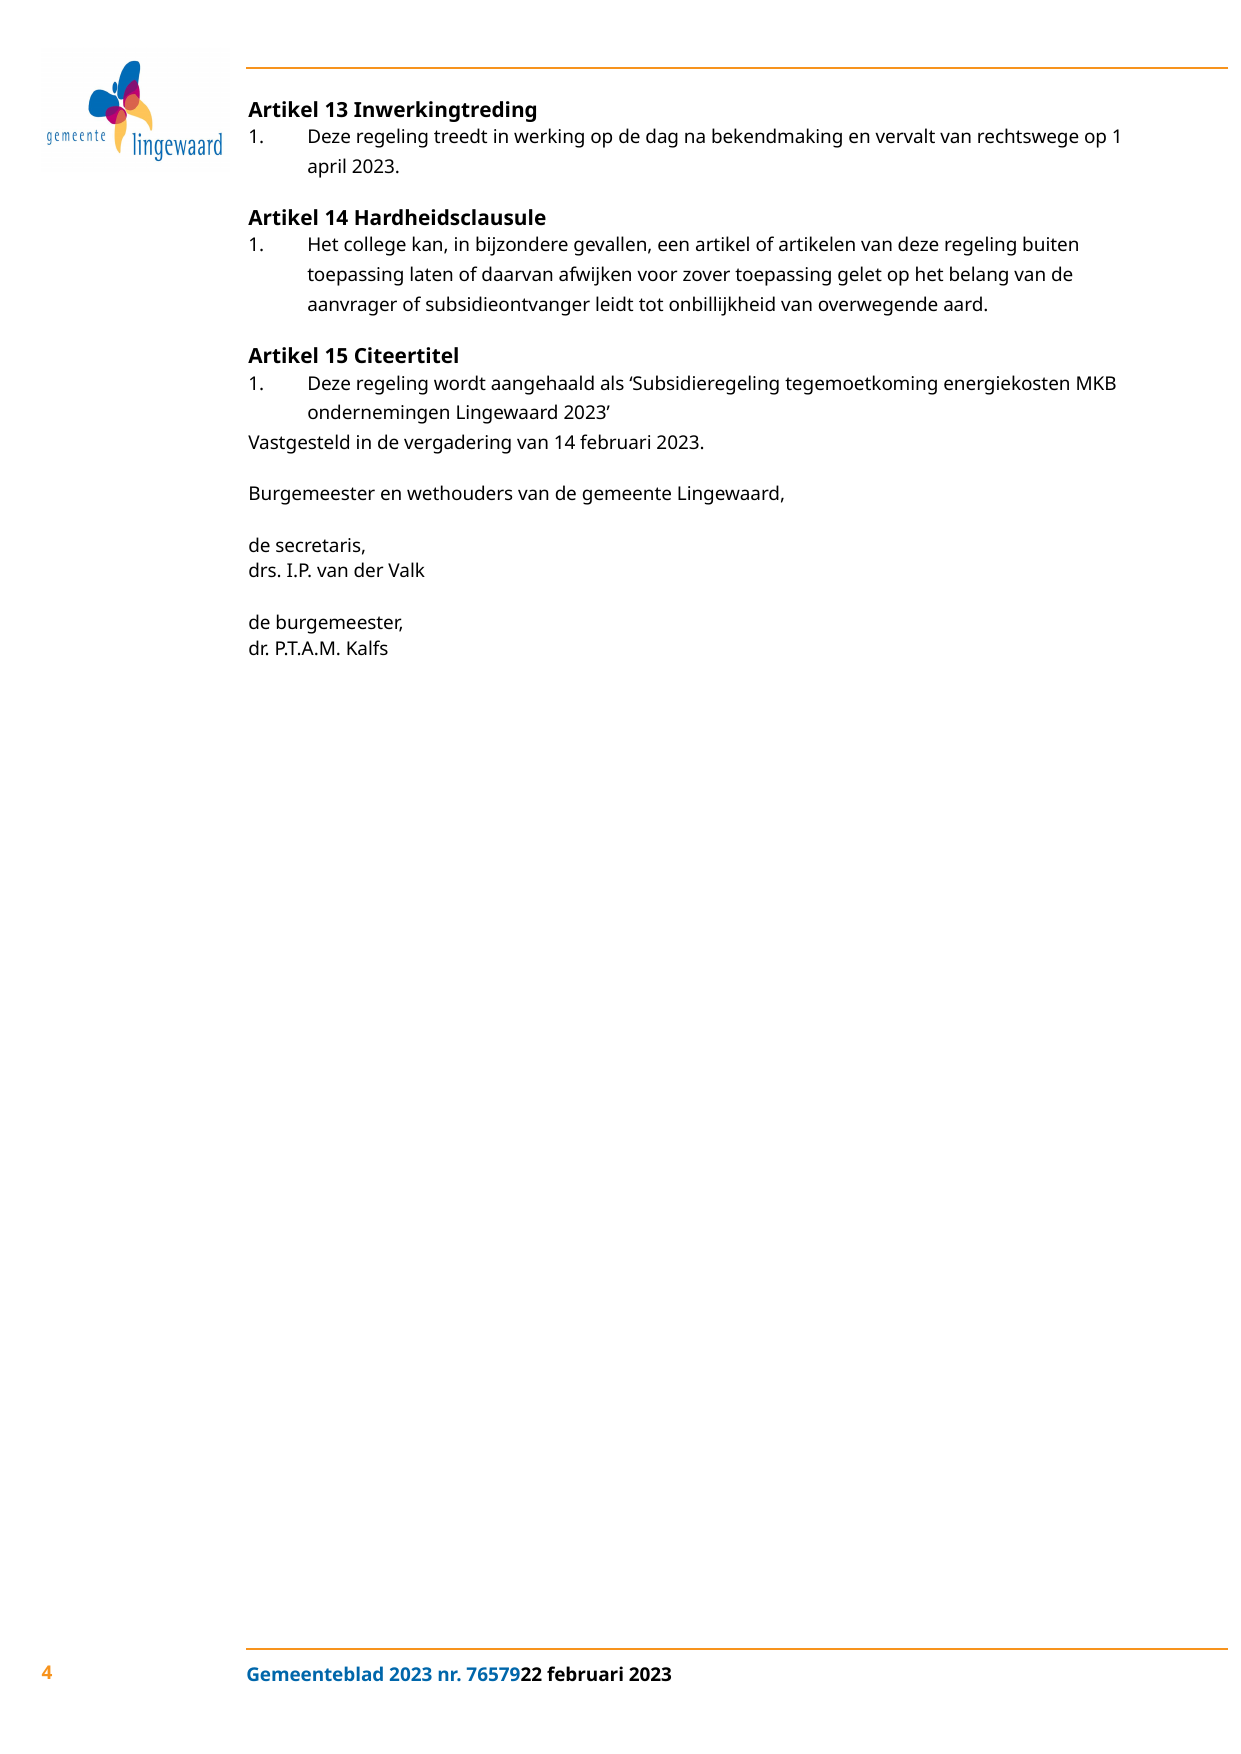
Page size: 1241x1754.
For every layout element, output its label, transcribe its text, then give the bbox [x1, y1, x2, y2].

text Vastgesteld in de vergadering van 14 februari 2023. [248, 429, 1152, 454]
text de secretaris, [248, 532, 1152, 557]
text de burgemeester, [248, 609, 1152, 635]
list Het college kan, in bijzondere gevallen, een artikel of artikelen van deze regeling buiten toepassing laten of daarvan afwijken voor zover toepassing gelet op het belang van de aanvrager of subsidieontvanger leidt tot onbillijkheid van overwegende aard. [248, 232, 1152, 317]
text drs. I.P. van der Valk [248, 557, 1152, 583]
text Artikel 15 Citeertitel [248, 341, 1152, 370]
list Deze regeling treedt in werking op de dag na bekendmaking en vervalt van rechtswege op 1 april 2023. [248, 123, 1152, 178]
list Deze regeling wordt aangehaald als ‘Subsidieregeling tegemoetkoming energiekosten MKB ondernemingen Lingewaard 2023’ [248, 370, 1152, 425]
text dr. P.T.A.M. Kalfs [248, 635, 1152, 660]
text Burgemeester en wethouders van de gemeente Lingewaard, [248, 480, 1152, 506]
text Artikel 13 Inwerkingtreding [248, 95, 1152, 123]
text Artikel 14 Hardheidsclausule [248, 203, 1152, 232]
picture [41, 47, 231, 172]
